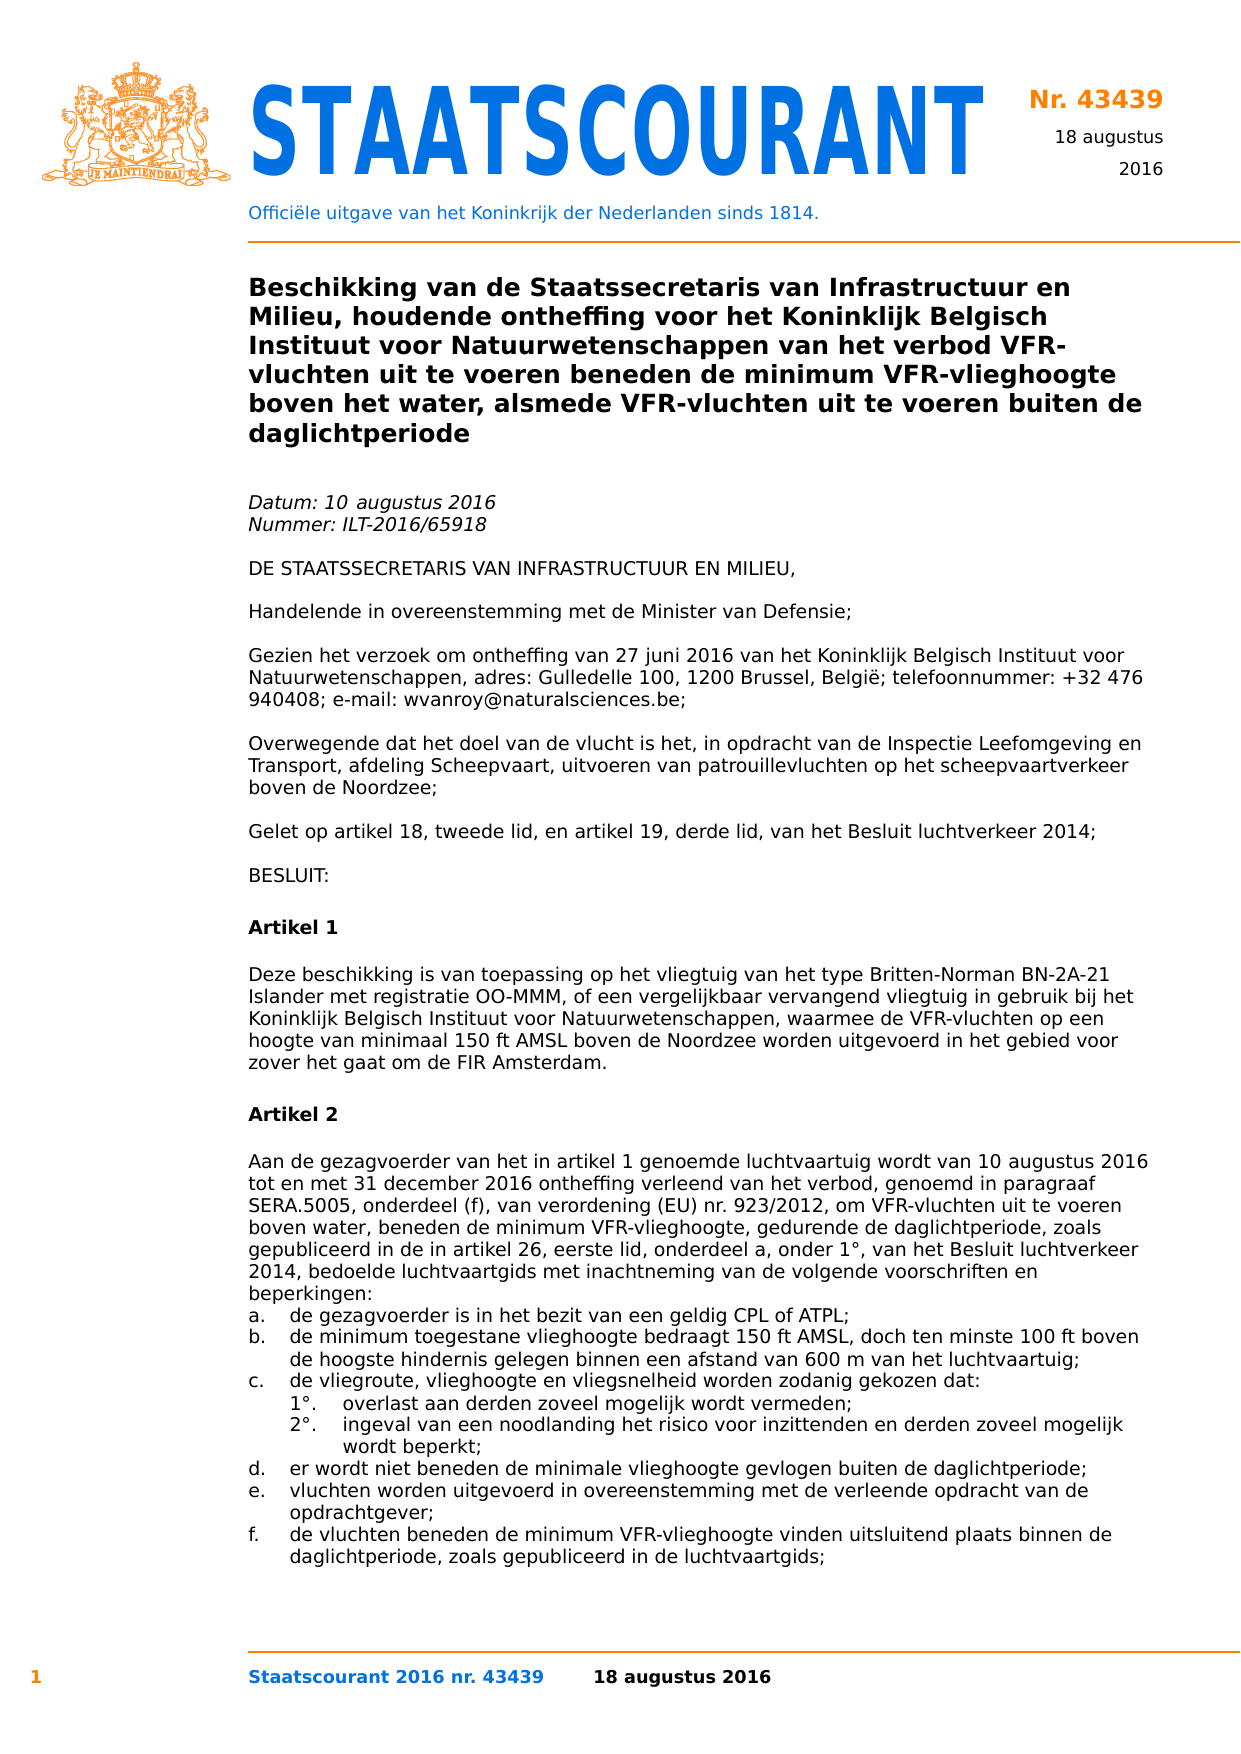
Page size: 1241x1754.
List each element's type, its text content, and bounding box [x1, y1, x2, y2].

text c. de vliegroute, vlieghoogte en vliegsnelheid worden zodanig gekozen dat: [248, 1370, 1163, 1392]
text b. de minimum toegestane vlieghoogte bedraagt 150 ft AMSL, doch ten minste 100 ft boven de hoogste hindernis gelegen binnen een afstand van 600 m van het luchtvaartuig; [248, 1326, 1163, 1370]
text DE STAATSSECRETARIS VAN INFRASTRUCTUUR EN MILIEU, [248, 558, 1163, 579]
table_header Nr. 43439 [998, 62, 1240, 121]
text a. de gezagvoerder is in het bezit van een geldig CPL of ATPL; [248, 1304, 1163, 1326]
text d. er wordt niet beneden de minimale vlieghoogte gevlogen buiten de daglichtperiode; [248, 1458, 1163, 1480]
text BESLUIT: [248, 865, 1163, 887]
text Deze beschikking is van toepassing op het vliegtuig van het type Britten-Norman BN-2A-21 Islander met registratie OO-MMM, of een vergelijkbaar vervangend vliegtuig in gebruik bij het Koninklijk Belgisch Instituut voor Natuurwetenschappen, waarmee de VFR-vluchten op een hoogte van minimaal 150 ft AMSL boven de Noordzee worden uitgevoerd in het gebied voor zover het gaat om de FIR Amsterdam. [248, 964, 1163, 1074]
picture [41, 62, 231, 186]
text Gezien het verzoek om ontheffing van 27 juni 2016 van het Koninklijk Belgisch Instituut voor Natuurwetenschappen, adres: Gulledelle 100, 1200 Brussel, België; telefoonnummer: +32 476 940408; e-mail: wvanroy@naturalsciences.be; [248, 645, 1163, 711]
subtitle Artikel 2 [248, 1104, 1163, 1126]
text Overwegende dat het doel van de vlucht is het, in opdracht van de Inspectie Leefomgeving en Transport, afdeling Scheepvaart, uitvoeren van patrouillevluchten op het scheepvaartverkeer boven de Noordzee; [248, 733, 1163, 799]
subtitle Artikel 1 [248, 917, 1163, 939]
text Aan de gezagvoerder van het in artikel 1 genoemde luchtvaartuig wordt van 10 augustus 2016 tot en met 31 december 2016 ontheffing verleend van het verbod, genoemd in paragraaf SERA.5005, onderdeel (f), van verordening (EU) nr. 923/2012, om VFR-vluchten uit te voeren boven water, beneden de minimum VFR-vlieghoogte, gedurende de daglichtperiode, zoals gepubliceerd in de in artikel 26, eerste lid, onderdeel a, onder 1°, van het Besluit luchtverkeer 2014, bedoelde luchtvaartgids met inachtneming van de volgende voorschriften en beperkingen: [248, 1151, 1163, 1304]
subtitle Beschikking van de Staatssecretaris van Infrastructuur en Milieu, houdende ontheffing voor het Koninklijk Belgisch Instituut voor Natuurwetenschappen van het verbod VFR-vluchten uit te voeren beneden de minimum VFR-vlieghoogte boven het water, alsmede VFR-vluchten uit te voeren buiten de daglichtperiode [248, 273, 1163, 448]
text 1°. overlast aan derden zoveel mogelijk wordt vermeden; [289, 1392, 1163, 1414]
text Handelende in overeenstemming met de Minister van Defensie; [248, 601, 1163, 623]
table_header STAATSCOURANT [248, 62, 998, 203]
text Nummer: ILT-2016/65918 [248, 514, 1163, 536]
text 2°. ingeval van een noodlanding het risico voor inzittenden en derden zoveel mogelijk wordt beperkt; [289, 1414, 1163, 1458]
text Datum: 10 augustus 2016 [248, 492, 1163, 514]
text Gelet op artikel 18, tweede lid, en artikel 19, derde lid, van het Besluit luchtverkeer 2014; [248, 821, 1163, 843]
table_cell Officiële uitgave van het Koninkrijk der Nederlanden sinds 1814. [248, 203, 1240, 241]
text e. vluchten worden uitgevoerd in overeenstemming met de verleende opdracht van de opdrachtgever; [248, 1480, 1163, 1524]
table_cell 2016 [998, 153, 1240, 203]
table_cell 18 augustus [998, 121, 1240, 153]
table_header [25, 62, 248, 241]
text f. de vluchten beneden de minimum VFR-vlieghoogte vinden uitsluitend plaats binnen de daglichtperiode, zoals gepubliceerd in de luchtvaartgids; [248, 1524, 1163, 1568]
